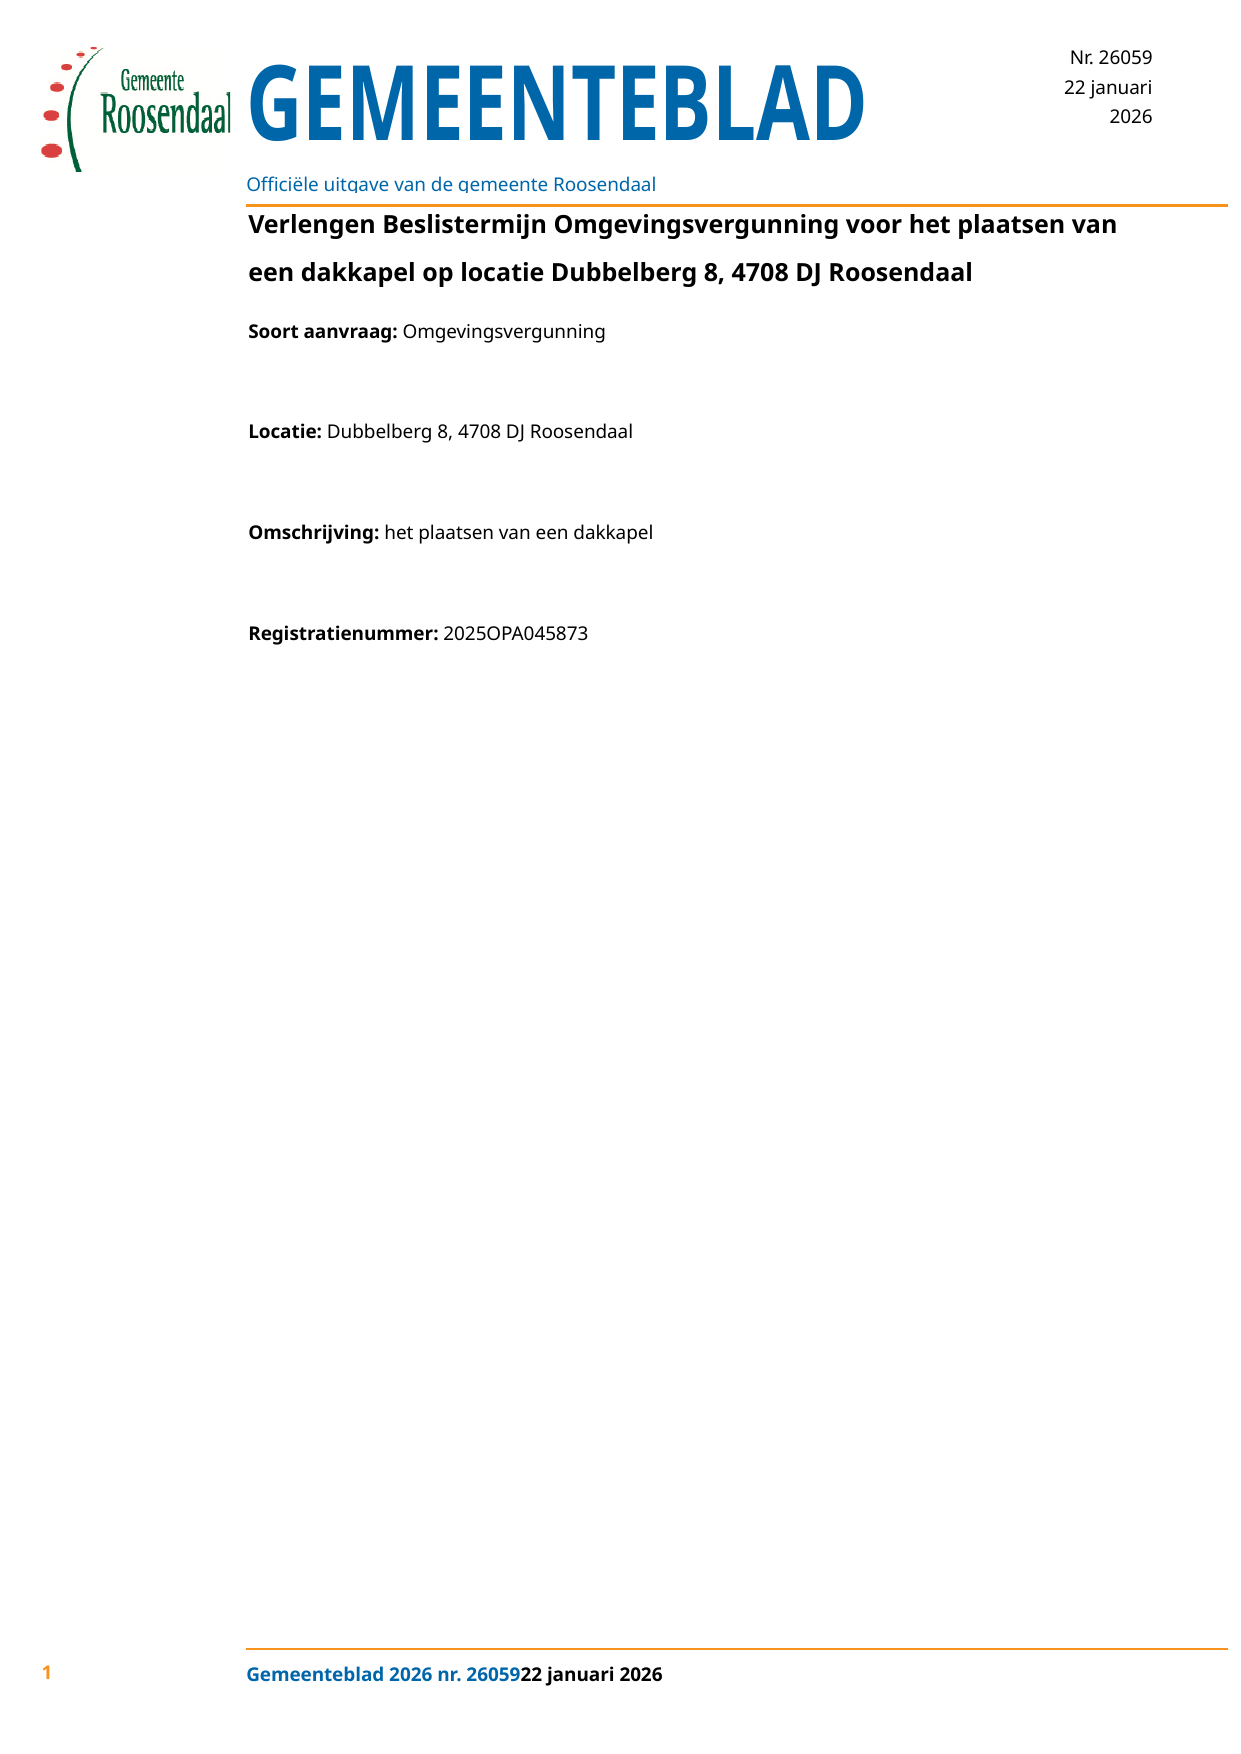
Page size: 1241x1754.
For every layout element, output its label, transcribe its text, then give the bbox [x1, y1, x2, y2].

text Verlengen Beslistermijn Omgevingsvergunning voor het plaatsen van een dakkapel op locatie Dubbelberg 8, 4708 DJ Roosendaal [248, 207, 1152, 288]
text Locatie: Dubbelberg 8, 4708 DJ Roosendaal [248, 419, 1152, 444]
picture [41, 47, 231, 172]
text Soort aanvraag: Omgevingsvergunning [248, 318, 1152, 344]
text Omschrijving: het plaatsen van een dakkapel [248, 519, 1152, 545]
text Registratienummer: 2025OPA045873 [248, 620, 1152, 646]
